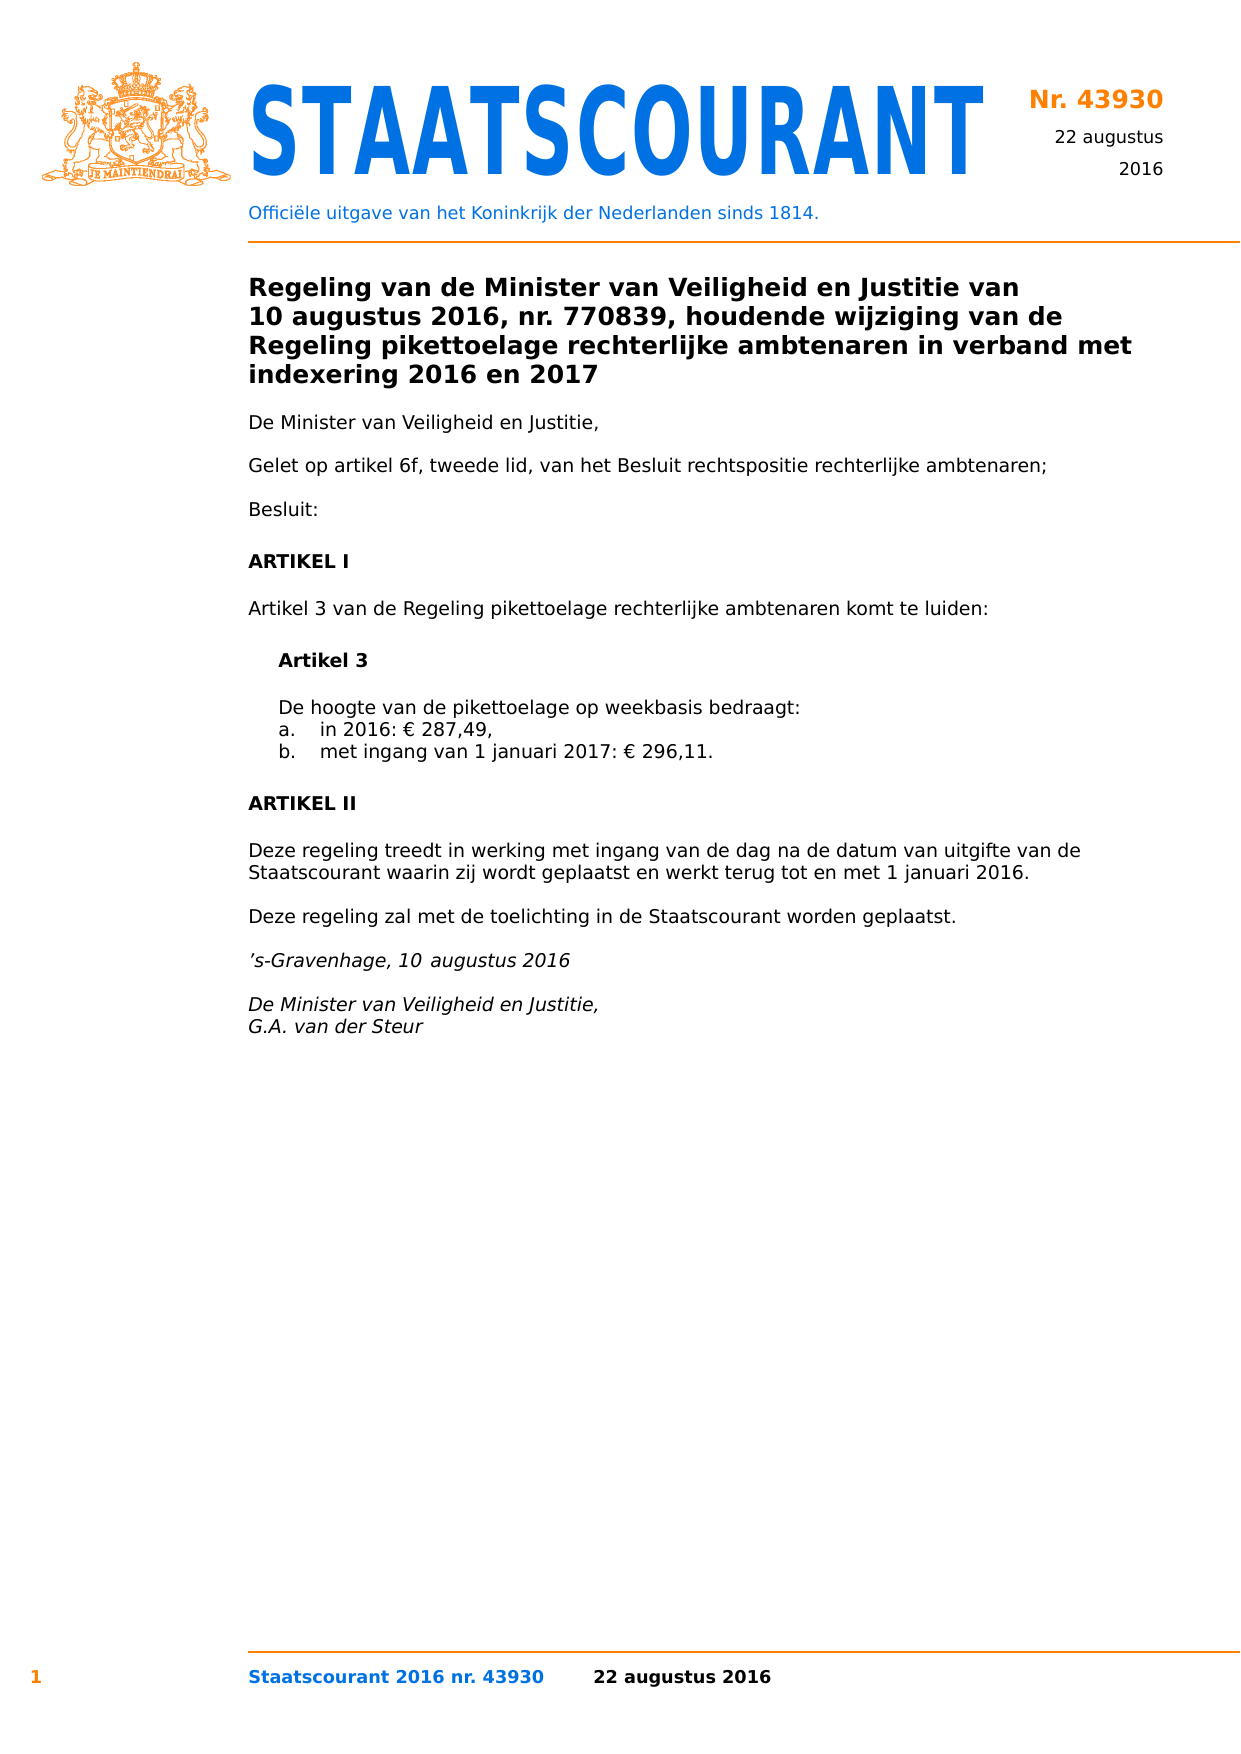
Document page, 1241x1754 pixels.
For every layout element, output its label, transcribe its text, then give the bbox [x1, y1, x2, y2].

subtitle ARTIKEL I [248, 551, 1163, 573]
text De Minister van Veiligheid en Justitie, [248, 412, 1163, 433]
table_header STAATSCOURANT [248, 62, 998, 203]
text De hoogte van de pikettoelage op weekbasis bedraagt: [278, 697, 1163, 719]
table_cell Officiële uitgave van het Koninkrijk der Nederlanden sinds 1814. [248, 203, 1240, 241]
table_header [25, 62, 248, 241]
text Besluit: [248, 499, 1163, 521]
text a. in 2016: € 287,49, [278, 719, 1163, 741]
picture [41, 62, 231, 186]
text b. met ingang van 1 januari 2017: € 296,11. [278, 741, 1163, 763]
text ’s-Gravenhage, 10 augustus 2016 [248, 950, 1163, 972]
subtitle Regeling van de Minister van Veiligheid en Justitie van 10 augustus 2016, nr. 770839, houdende wijziging van de Regeling pikettoelage rechterlijke ambtenaren in verband met indexering 2016 en 2017 [248, 273, 1163, 390]
subtitle ARTIKEL II [248, 793, 1163, 815]
text Gelet op artikel 6f, tweede lid, van het Besluit rechtspositie rechterlijke ambtenaren; [248, 455, 1163, 477]
table_header Nr. 43930 [998, 62, 1240, 121]
text Deze regeling zal met de toelichting in de Staatscourant worden geplaatst. [248, 906, 1163, 928]
table_cell 2016 [998, 153, 1240, 203]
text Deze regeling treedt in werking met ingang van de dag na de datum van uitgifte van de Staatscourant waarin zij wordt geplaatst en werkt terug tot en met 1 januari 2016. [248, 840, 1163, 884]
table_cell 22 augustus [998, 121, 1240, 153]
text De Minister van Veiligheid en Justitie, G.A. van der Steur [248, 994, 1163, 1038]
subtitle Artikel 3 [278, 650, 1163, 672]
text Artikel 3 van de Regeling pikettoelage rechterlijke ambtenaren komt te luiden: [248, 598, 1163, 620]
